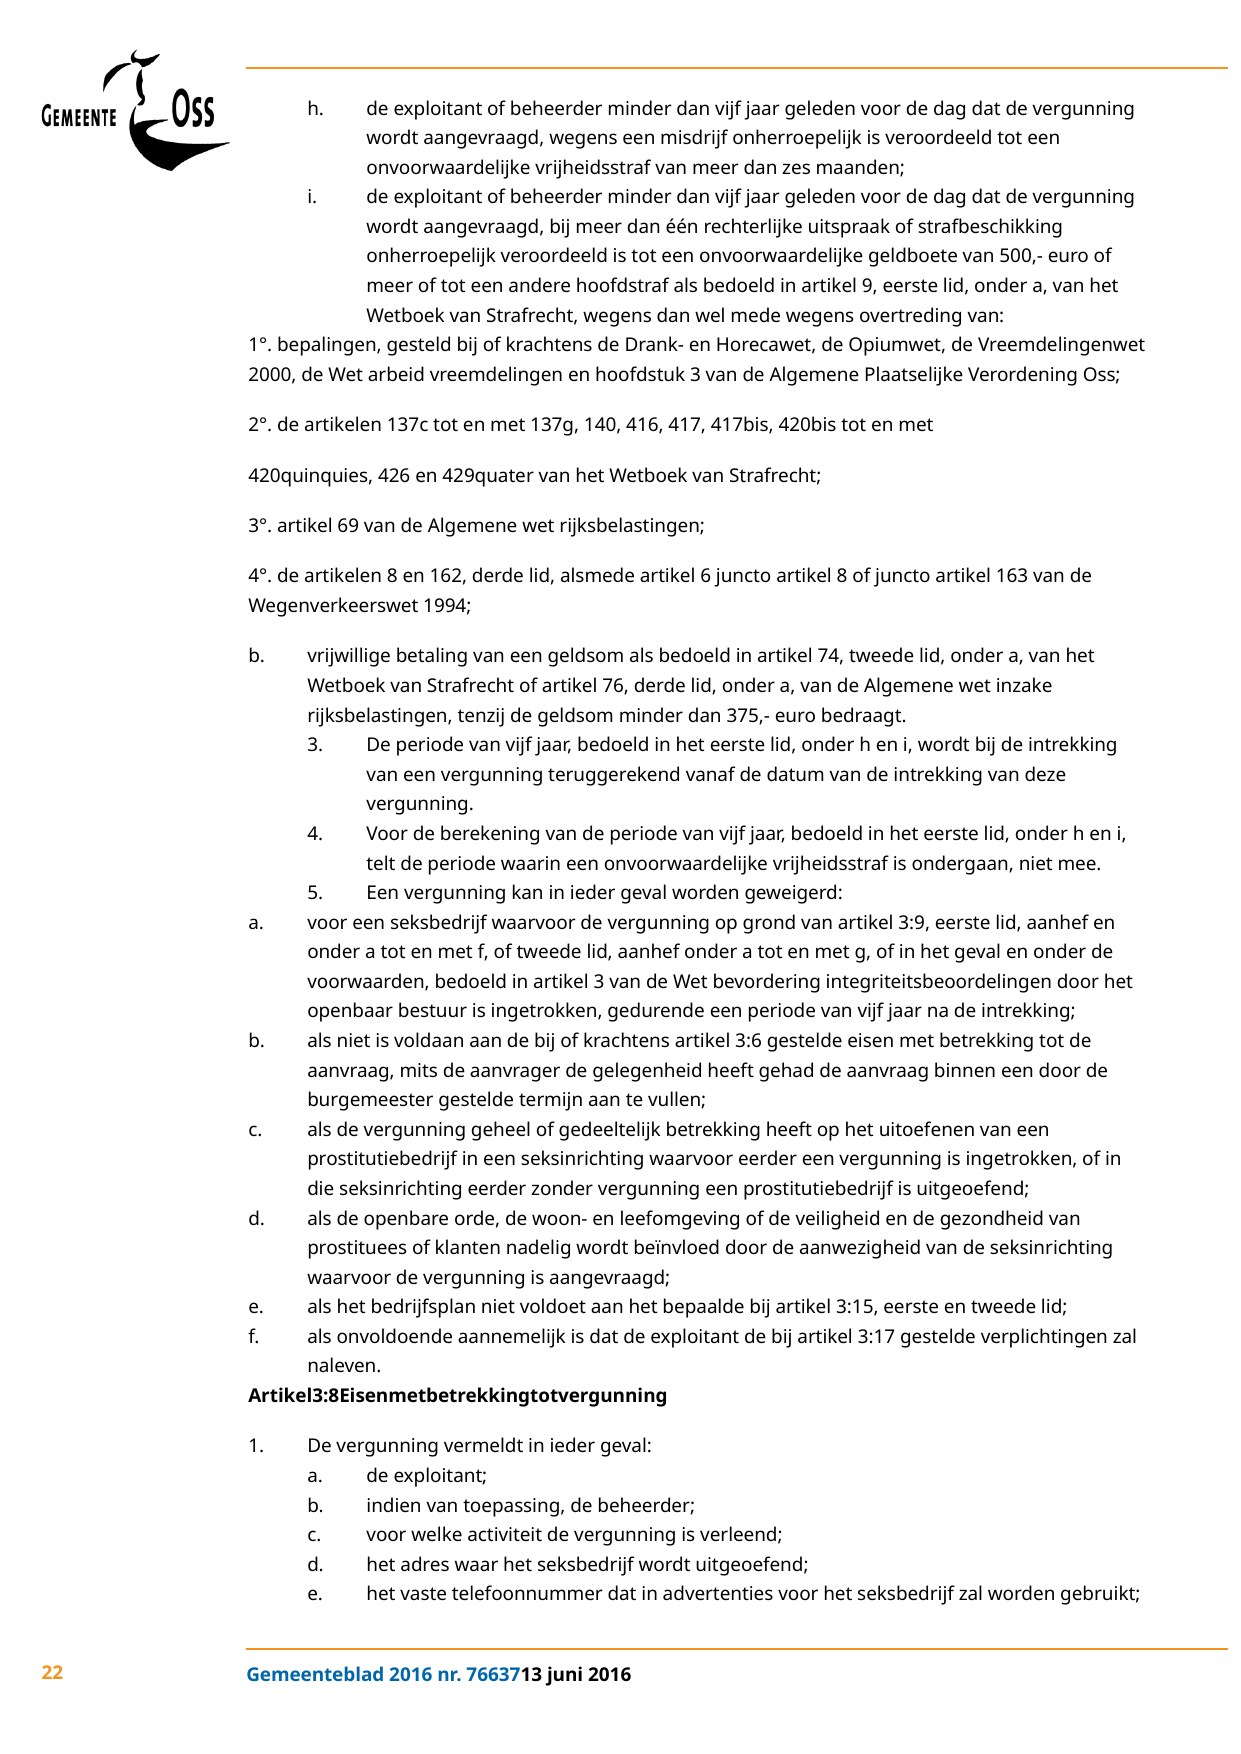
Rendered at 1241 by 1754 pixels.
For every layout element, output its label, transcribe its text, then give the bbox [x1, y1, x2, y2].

list Voor de berekening van de periode van vijf jaar, bedoeld in het eerste lid, onder h en i, telt de periode waarin een onvoorwaardelijke vrijheidsstraf is ondergaan, niet mee. [307, 820, 1152, 876]
picture [41, 47, 231, 172]
list De vergunning vermeldt in ieder geval: [248, 1433, 1152, 1458]
list het vaste telefoonnummer dat in advertenties voor het seksbedrijf zal worden gebruikt; [307, 1581, 1152, 1606]
text 4°. de artikelen 8 en 162, derde lid, alsmede artikel 6 juncto artikel 8 of juncto artikel 163 van de Wegenverkeerswet 1994; [248, 563, 1152, 618]
list voor een seksbedrijf waarvoor de vergunning op grond van artikel 3:9, eerste lid, aanhef en onder a tot en met f, of tweede lid, aanhef onder a tot en met g, of in het geval en onder de voorwaarden, bedoeld in artikel 3 van de Wet bevordering integriteitsbeoordelingen door het openbaar bestuur is ingetrokken, gedurende een periode van vijf jaar na de intrekking; [248, 909, 1152, 1023]
list De periode van vijf jaar, bedoeld in het eerste lid, onder h en i, wordt bij de intrekking van een vergunning teruggerekend vanaf de datum van de intrekking van deze vergunning. [307, 731, 1152, 816]
list voor welke activiteit de vergunning is verleend; [307, 1521, 1152, 1547]
list als de vergunning geheel of gedeeltelijk betrekking heeft op het uitoefenen van een prostitutiebedrijf in een seksinrichting waarvoor eerder een vergunning is ingetrokken, of in die seksinrichting eerder zonder vergunning een prostitutiebedrijf is uitgeoefend; [248, 1116, 1152, 1201]
list het adres waar het seksbedrijf wordt uitgeoefend; [307, 1551, 1152, 1577]
list als het bedrijfsplan niet voldoet aan het bepaalde bij artikel 3:15, eerste en tweede lid; [248, 1293, 1152, 1319]
list de exploitant; [307, 1462, 1152, 1488]
list als onvoldoende aannemelijk is dat de exploitant de bij artikel 3:17 gestelde verplichtingen zal naleven. [248, 1323, 1152, 1378]
list de exploitant of beheerder minder dan vijf jaar geleden voor de dag dat de vergunning wordt aangevraagd, bij meer dan één rechterlijke uitspraak of strafbeschikking onherroepelijk veroordeeld is tot een onvoorwaardelijke geldboete van 500,- euro of meer of tot een andere hoofdstraf als bedoeld in artikel 9, eerste lid, onder a, van het Wetboek van Strafrecht, wegens dan wel mede wegens overtreding van: [307, 183, 1152, 328]
list Een vergunning kan in ieder geval worden geweigerd: [307, 879, 1152, 905]
text 3°. artikel 69 van de Algemene wet rijksbelastingen; [248, 512, 1152, 538]
text 1°. bepalingen, gesteld bij of krachtens de Drank- en Horecawet, de Opiumwet, de Vreemdelingenwet 2000, de Wet arbeid vreemdelingen en hoofdstuk 3 van de Algemene Plaatselijke Verordening Oss; [248, 331, 1152, 387]
list indien van toepassing, de beheerder; [307, 1492, 1152, 1518]
list als niet is voldaan aan de bij of krachtens artikel 3:6 gestelde eisen met betrekking tot de aanvraag, mits de aanvrager de gelegenheid heeft gehad de aanvraag binnen een door de burgemeester gestelde termijn aan te vullen; [248, 1027, 1152, 1112]
list als de openbare orde, de woon- en leefomgeving of de veiligheid en de gezondheid van prostituees of klanten nadelig wordt beïnvloed door de aanwezigheid van de seksinrichting waarvoor de vergunning is aangevraagd; [248, 1205, 1152, 1290]
text 420quinquies, 426 en 429quater van het Wetboek van Strafrecht; [248, 462, 1152, 488]
text 2°. de artikelen 137c tot en met 137g, 140, 416, 417, 417bis, 420bis tot en met [248, 411, 1152, 437]
text Artikel3:8Eisenmetbetrekkingtotvergunning [248, 1382, 1152, 1408]
list de exploitant of beheerder minder dan vijf jaar geleden voor de dag dat de vergunning wordt aangevraagd, wegens een misdrijf onherroepelijk is veroordeeld tot een onvoorwaardelijke vrijheidsstraf van meer dan zes maanden; [307, 95, 1152, 180]
list vrijwillige betaling van een geldsom als bedoeld in artikel 74, tweede lid, onder a, van het Wetboek van Strafrecht of artikel 76, derde lid, onder a, van de Algemene wet inzake rijksbelastingen, tenzij de geldsom minder dan 375,- euro bedraagt. [248, 643, 1152, 728]
